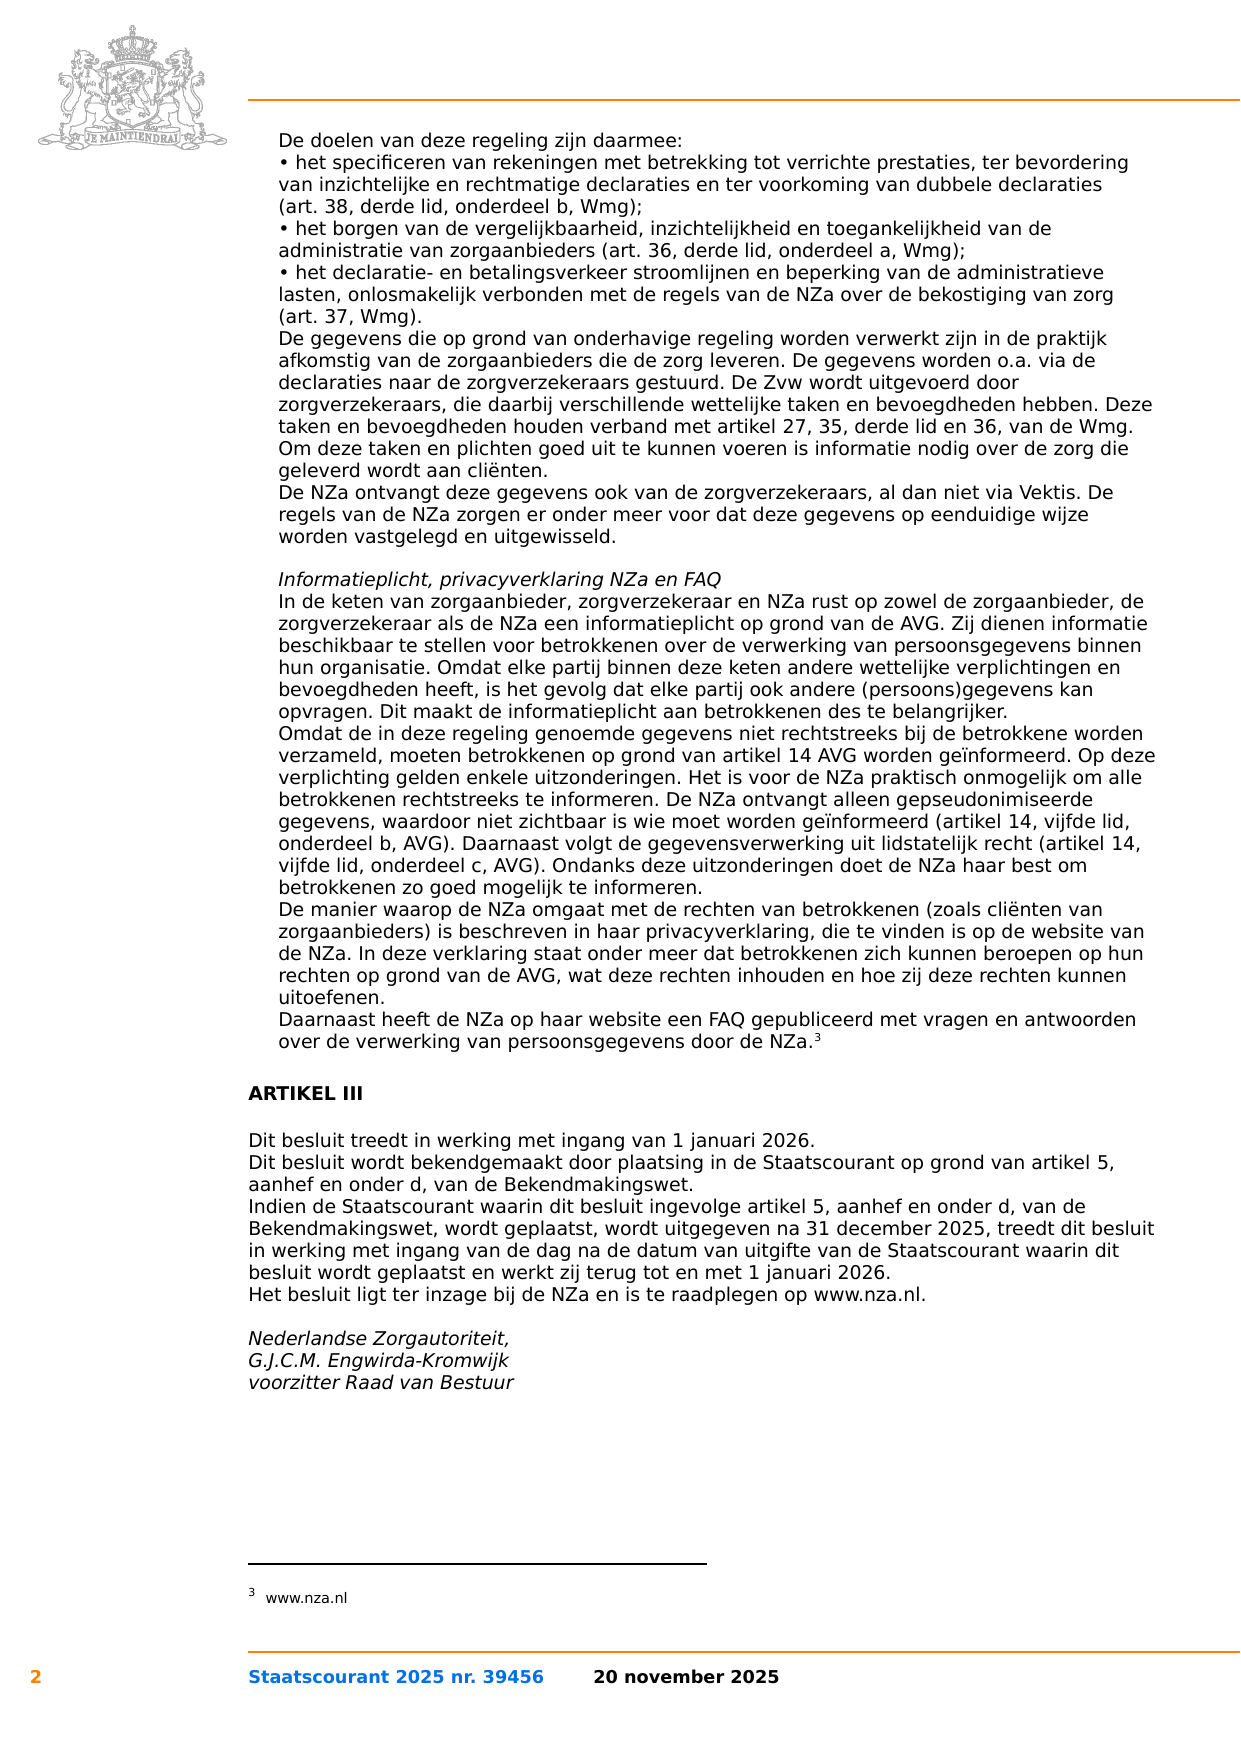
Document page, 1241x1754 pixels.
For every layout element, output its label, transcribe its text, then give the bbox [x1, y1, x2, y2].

text Dit besluit treedt in werking met ingang van 1 januari 2026. [248, 1130, 1163, 1152]
text De doelen van deze regeling zijn daarmee: [278, 130, 1163, 152]
text De manier waarop de NZa omgaat met de rechten van betrokkenen (zoals cliënten van zorgaanbieders) is beschreven in haar privacyverklaring, die te vinden is op de website van de NZa. In deze verklaring staat onder meer dat betrokkenen zich kunnen beroepen op hun rechten op grond van de AVG, wat deze rechten inhouden en hoe zij deze rechten kunnen uitoefenen. [278, 899, 1163, 1009]
subtitle ARTIKEL III [248, 1083, 1163, 1105]
subtitle Informatieplicht, privacyverklaring NZa en FAQ [278, 569, 1163, 591]
text De NZa ontvangt deze gegevens ook van de zorgverzekeraars, al dan niet via Vektis. De regels van de NZa zorgen er onder meer voor dat deze gegevens op eenduidige wijze worden vastgelegd en uitgewisseld. [278, 482, 1163, 547]
text Het besluit ligt ter inzage bij de NZa en is te raadplegen op www.nza.nl. [248, 1284, 1163, 1306]
text Dit besluit wordt bekendgemaakt door plaatsing in de Staatscourant op grond van artikel 5, aanhef en onder d, van de Bekendmakingswet. [248, 1152, 1163, 1196]
text Omdat de in deze regeling genoemde gegevens niet rechtstreeks bij de betrokkene worden verzameld, moeten betrokkenen op grond van artikel 14 AVG worden geïnformeerd. Op deze verplichting gelden enkele uitzonderingen. Het is voor de NZa praktisch onmogelijk om alle betrokkenen rechtstreeks te informeren. De NZa ontvangt alleen gepseudonimiseerde gegevens, waardoor niet zichtbaar is wie moet worden geïnformeerd (artikel 14, vijfde lid, onderdeel b, AVG). Daarnaast volgt de gegevensverwerking uit lidstatelijk recht (artikel 14, vijfde lid, onderdeel c, AVG). Ondanks deze uitzonderingen doet de NZa haar best om betrokkenen zo goed mogelijk te informeren. [278, 723, 1163, 899]
text www.nza.nl [248, 1586, 1163, 1608]
text De gegevens die op grond van onderhavige regeling worden verwerkt zijn in de praktijk afkomstig van de zorgaanbieders die de zorg leveren. De gegevens worden o.a. via de declaraties naar de zorgverzekeraars gestuurd. De Zvw wordt uitgevoerd door zorgverzekeraars, die daarbij verschillende wettelijke taken en bevoegdheden hebben. Deze taken en bevoegdheden houden verband met artikel 27, 35, derde lid en 36, van de Wmg. Om deze taken en plichten goed uit te kunnen voeren is informatie nodig over de zorg die geleverd wordt aan cliënten. [278, 328, 1163, 482]
text Nederlandse Zorgautoriteit, G.J.C.M. Engwirda-Kromwijk voorzitter Raad van Bestuur [248, 1328, 1163, 1393]
text • het specificeren van rekeningen met betrekking tot verrichte prestaties, ter bevordering van inzichtelijke en rechtmatige declaraties en ter voorkoming van dubbele declaraties (art. 38, derde lid, onderdeel b, Wmg); [278, 152, 1163, 218]
text Indien de Staatscourant waarin dit besluit ingevolge artikel 5, aanhef en onder d, van de Bekendmakingswet, wordt geplaatst, wordt uitgegeven na 31 december 2025, treedt dit besluit in werking met ingang van de dag na de datum van uitgifte van de Staatscourant waarin dit besluit wordt geplaatst en werkt zij terug tot en met 1 januari 2026. [248, 1196, 1163, 1284]
text In de keten van zorgaanbieder, zorgverzekeraar en NZa rust op zowel de zorgaanbieder, de zorgverzekeraar als de NZa een informatieplicht op grond van de AVG. Zij dienen informatie beschikbaar te stellen voor betrokkenen over de verwerking van persoonsgegevens binnen hun organisatie. Omdat elke partij binnen deze keten andere wettelijke verplichtingen en bevoegdheden heeft, is het gevolg dat elke partij ook andere (persoons)gegevens kan opvragen. Dit maakt de informatieplicht aan betrokkenen des te belangrijker. [278, 591, 1163, 723]
text • het borgen van de vergelijkbaarheid, inzichtelijkheid en toegankelijkheid van de administratie van zorgaanbieders (art. 36, derde lid, onderdeel a, Wmg); [278, 218, 1163, 262]
picture [38, 25, 227, 150]
text Daarnaast heeft de NZa op haar website een FAQ gepubliceerd met vragen en antwoorden over de verwerking van persoonsgegevens door de NZa. [278, 1009, 1163, 1053]
text • het declaratie- en betalingsverkeer stroomlijnen en beperking van de administratieve lasten, onlosmakelijk verbonden met de regels van de NZa over de bekostiging van zorg (art. 37, Wmg). [278, 262, 1163, 328]
